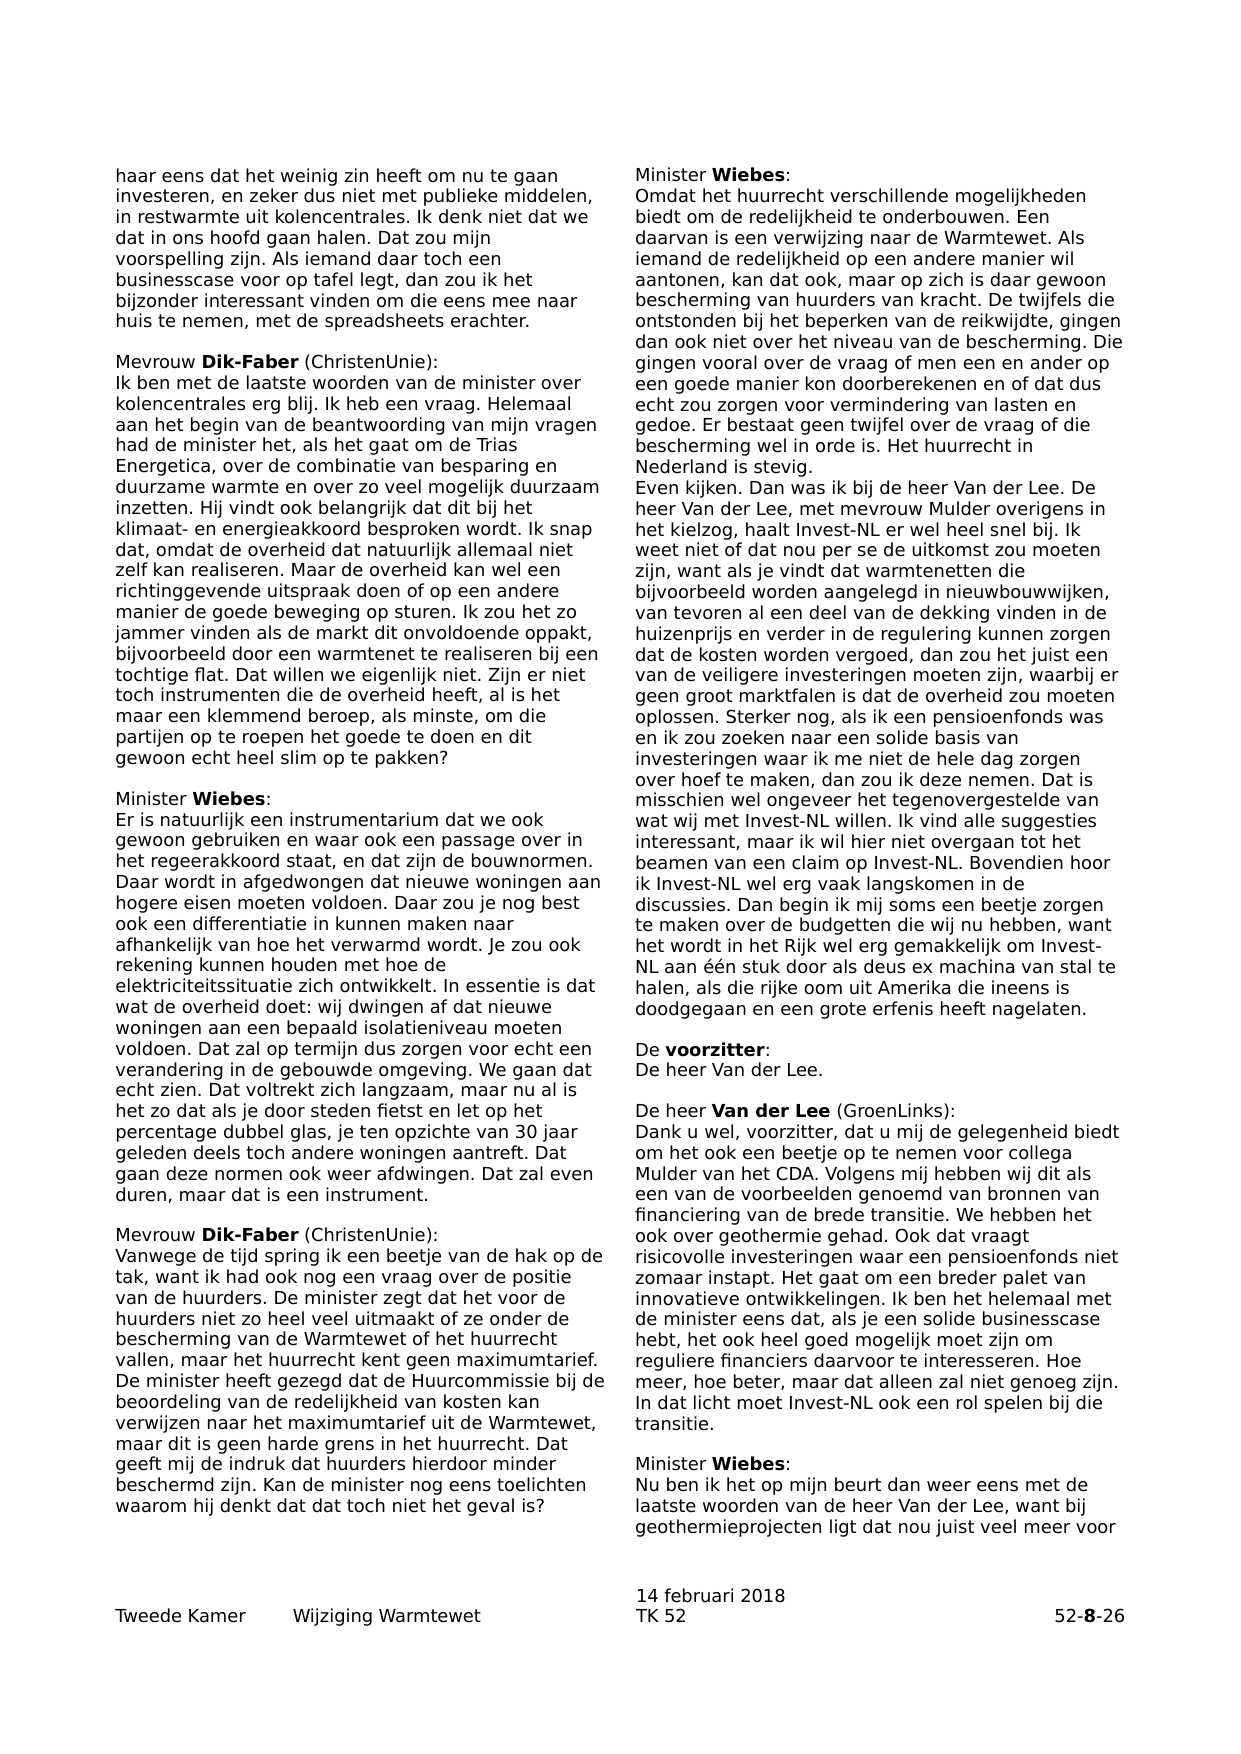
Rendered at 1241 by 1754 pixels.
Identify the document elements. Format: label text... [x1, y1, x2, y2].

text Omdat het huurrecht verschillende mogelijkheden biedt om de redelijkheid te onderbouwen. Een daarvan is een verwijzing naar de Warmtewet. Als iemand de redelijkheid op een andere manier wil aantonen, kan dat ook, maar op zich is daar gewoon bescherming van huurders van kracht. De twijfels die ontstonden bij het beperken van de reikwijdte, gingen dan ook niet over het niveau van de bescherming. Die gingen vooral over de vraag of men een en ander op een goede manier kon doorberekenen en of dat dus echt zou zorgen voor vermindering van lasten en gedoe. Er bestaat geen twijfel over de vraag of die bescherming wel in orde is. Het huurrecht in Nederland is stevig. [635, 186, 1125, 478]
text Mevrouw Dik-Faber (ChristenUnie): [115, 352, 605, 373]
text Minister Wiebes: [635, 165, 1125, 186]
text Vanwege de tijd spring ik een beetje van de hak op de tak, want ik had ook nog een vraag over de positie van de huurders. De minister zegt dat het voor de huurders niet zo heel veel uitmaakt of ze onder de bescherming van de Warmtewet of het huurrecht vallen, maar het huurrecht kent geen maximumtarief. De minister heeft gezegd dat de Huurcommissie bij de beoordeling van de redelijkheid van kosten kan verwijzen naar het maximumtarief uit de Warmtewet, maar dit is geen harde grens in het huurrecht. Dat geeft mij de indruk dat huurders hierdoor minder beschermd zijn. Kan de minister nog eens toelichten waarom hij denkt dat dat toch niet het geval is? [115, 1246, 605, 1517]
text haar eens dat het weinig zin heeft om nu te gaan investeren, en zeker dus niet met publieke middelen, in restwarmte uit kolencentrales. Ik denk niet dat we dat in ons hoofd gaan halen. Dat zou mijn voorspelling zijn. Als iemand daar toch een businesscase voor op tafel legt, dan zou ik het bijzonder interessant vinden om die eens mee naar huis te nemen, met de spreadsheets erachter. [115, 165, 605, 332]
text Er is natuurlijk een instrumentarium dat we ook gewoon gebruiken en waar ook een passage over in het regeerakkoord staat, en dat zijn de bouwnormen. Daar wordt in afgedwongen dat nieuwe woningen aan hogere eisen moeten voldoen. Daar zou je nog best ook een differentiatie in kunnen maken naar afhankelijk van hoe het verwarmd wordt. Je zou ook rekening kunnen houden met hoe de elektriciteitssituatie zich ontwikkelt. In essentie is dat wat de overheid doet: wij dwingen af dat nieuwe woningen aan een bepaald isolatieniveau moeten voldoen. Dat zal op termijn dus zorgen voor echt een verandering in de gebouwde omgeving. We gaan dat echt zien. Dat voltrekt zich langzaam, maar nu al is het zo dat als je door steden fietst en let op het percentage dubbel glas, je ten opzichte van 30 jaar geleden deels toch andere woningen aantreft. Dat gaan deze normen ook weer afdwingen. Dat zal even duren, maar dat is een instrument. [115, 809, 605, 1205]
text De heer Van der Lee (GroenLinks): [635, 1101, 1125, 1122]
text Dank u wel, voorzitter, dat u mij de gelegenheid biedt om het ook een beetje op te nemen voor collega Mulder van het CDA. Volgens mij hebben wij dit als een van de voorbeelden genoemd van bronnen van financiering van de brede transitie. We hebben het ook over geothermie gehad. Ook dat vraagt risicovolle investeringen waar een pensioenfonds niet zomaar instapt. Het gaat om een breder palet van innovatieve ontwikkelingen. Ik ben het helemaal met de minister eens dat, als je een solide businesscase hebt, het ook heel goed mogelijk moet zijn om reguliere financiers daarvoor te interesseren. Hoe meer, hoe beter, maar dat alleen zal niet genoeg zijn. In dat licht moet Invest-NL ook een rol spelen bij die transitie. [635, 1122, 1125, 1434]
text Minister Wiebes: [635, 1454, 1125, 1475]
text De heer Van der Lee. [635, 1060, 1125, 1081]
text Ik ben met de laatste woorden van de minister over kolencentrales erg blij. Ik heb een vraag. Helemaal aan het begin van de beantwoording van mijn vragen had de minister het, als het gaat om de Trias Energetica, over de combinatie van besparing en duurzame warmte en over zo veel mogelijk duurzaam inzetten. Hij vindt ook belangrijk dat dit bij het klimaat- en energieakkoord besproken wordt. Ik snap dat, omdat de overheid dat natuurlijk allemaal niet zelf kan realiseren. Maar de overheid kan wel een richtinggevende uitspraak doen of op een andere manier de goede beweging op sturen. Ik zou het zo jammer vinden als de markt dit onvoldoende oppakt, bijvoorbeeld door een warmtenet te realiseren bij een tochtige flat. Dat willen we eigenlijk niet. Zijn er niet toch instrumenten die de overheid heeft, al is het maar een klemmend beroep, als minste, om die partijen op te roepen het goede te doen en dit gewoon echt heel slim op te pakken? [115, 373, 605, 768]
text Nu ben ik het op mijn beurt dan weer eens met de laatste woorden van de heer Van der Lee, want bij geothermieprojecten ligt dat nou juist veel meer voor [635, 1475, 1125, 1537]
text Even kijken. Dan was ik bij de heer Van der Lee. De heer Van der Lee, met mevrouw Mulder overigens in het kielzog, haalt Invest-NL er wel heel snel bij. Ik weet niet of dat nou per se de uitkomst zou moeten zijn, want als je vindt dat warmtenetten die bijvoorbeeld worden aangelegd in nieuwbouwwijken, van tevoren al een deel van de dekking vinden in de huizenprijs en verder in de regulering kunnen zorgen dat de kosten worden vergoed, dan zou het juist een van de veiligere investeringen moeten zijn, waarbij er geen groot marktfalen is dat de overheid zou moeten oplossen. Sterker nog, als ik een pensioenfonds was en ik zou zoeken naar een solide basis van investeringen waar ik me niet de hele dag zorgen over hoef te maken, dan zou ik deze nemen. Dat is misschien wel ongeveer het tegenovergestelde van wat wij met Invest-NL willen. Ik vind alle suggesties interessant, maar ik wil hier niet overgaan tot het beamen van een claim op Invest-NL. Bovendien hoor ik Invest-NL wel erg vaak langskomen in de discussies. Dan begin ik mij soms een beetje zorgen te maken over de budgetten die wij nu hebben, want het wordt in het Rijk wel erg gemakkelijk om Invest-NL aan één stuk door als deus ex machina van stal te halen, als die rijke oom uit Amerika die ineens is doodgegaan en een grote erfenis heeft nagelaten. [635, 478, 1125, 1019]
text De voorzitter: [635, 1039, 1125, 1060]
text Mevrouw Dik-Faber (ChristenUnie): [115, 1225, 605, 1246]
text Minister Wiebes: [115, 788, 605, 809]
